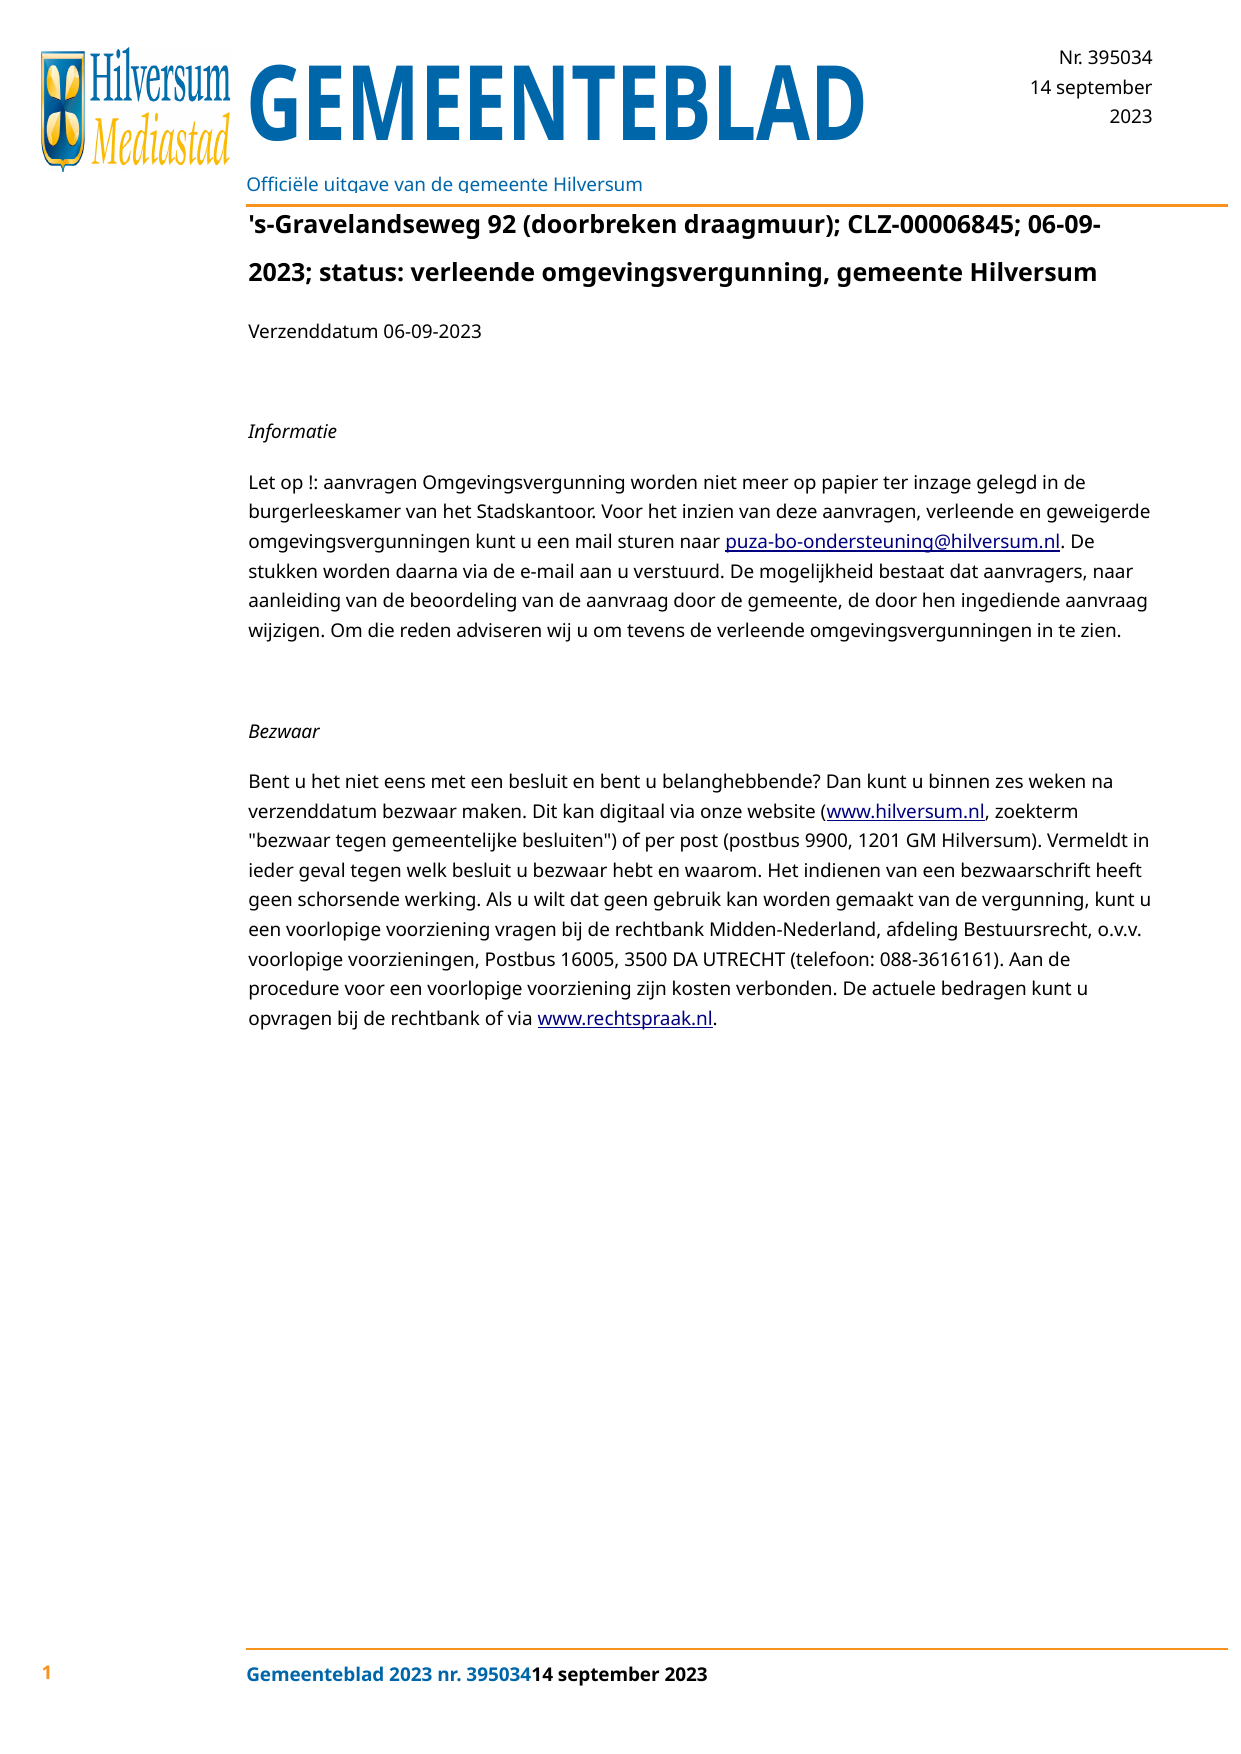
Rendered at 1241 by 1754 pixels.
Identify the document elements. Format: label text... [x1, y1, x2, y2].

text Bezwaar [248, 718, 1152, 744]
text Verzenddatum 06-09-2023 [248, 318, 1152, 344]
picture [41, 47, 231, 172]
text Let op !: aanvragen Omgevingsvergunning worden niet meer op papier ter inzage gelegd in de burgerleeskamer van het Stadskantoor. Voor het inzien van deze aanvragen, verleende en geweigerde omgevingsvergunningen kunt u een mail sturen naar puza-bo-ondersteuning@hilversum.nl. De stukken worden daarna via de e-mail aan u verstuurd. De mogelijkheid bestaat dat aanvragers, naar aanleiding van de beoordeling van de aanvraag door de gemeente, de door hen ingediende aanvraag wijzigen. Om die reden adviseren wij u om tevens de verleende omgevingsvergunningen in te zien. [248, 469, 1152, 643]
text 's-Gravelandseweg 92 (doorbreken draagmuur); CLZ-00006845; 06-09-2023; status: verleende omgevingsvergunning, gemeente Hilversum [248, 207, 1152, 288]
text Bent u het niet eens met een besluit en bent u belanghebbende? Dan kunt u binnen zes weken na verzenddatum bezwaar maken. Dit kan digitaal via onze website (www.hilversum.nl, zoekterm "bezwaar tegen gemeentelijke besluiten") of per post (postbus 9900, 1201 GM Hilversum). Vermeldt in ieder geval tegen welk besluit u bezwaar hebt en waarom. Het indienen van een bezwaarschrift heeft geen schorsende werking. Als u wilt dat geen gebruik kan worden gemaakt van de vergunning, kunt u een voorlopige voorziening vragen bij de rechtbank Midden-Nederland, afdeling Bestuursrecht, o.v.v. voorlopige voorzieningen, Postbus 16005, 3500 DA UTRECHT (telefoon: 088-3616161). Aan de procedure voor een voorlopige voorziening zijn kosten verbonden. De actuele bedragen kunt u opvragen bij de rechtbank of via www.rechtspraak.nl. [248, 768, 1152, 1031]
text Informatie [248, 419, 1152, 444]
